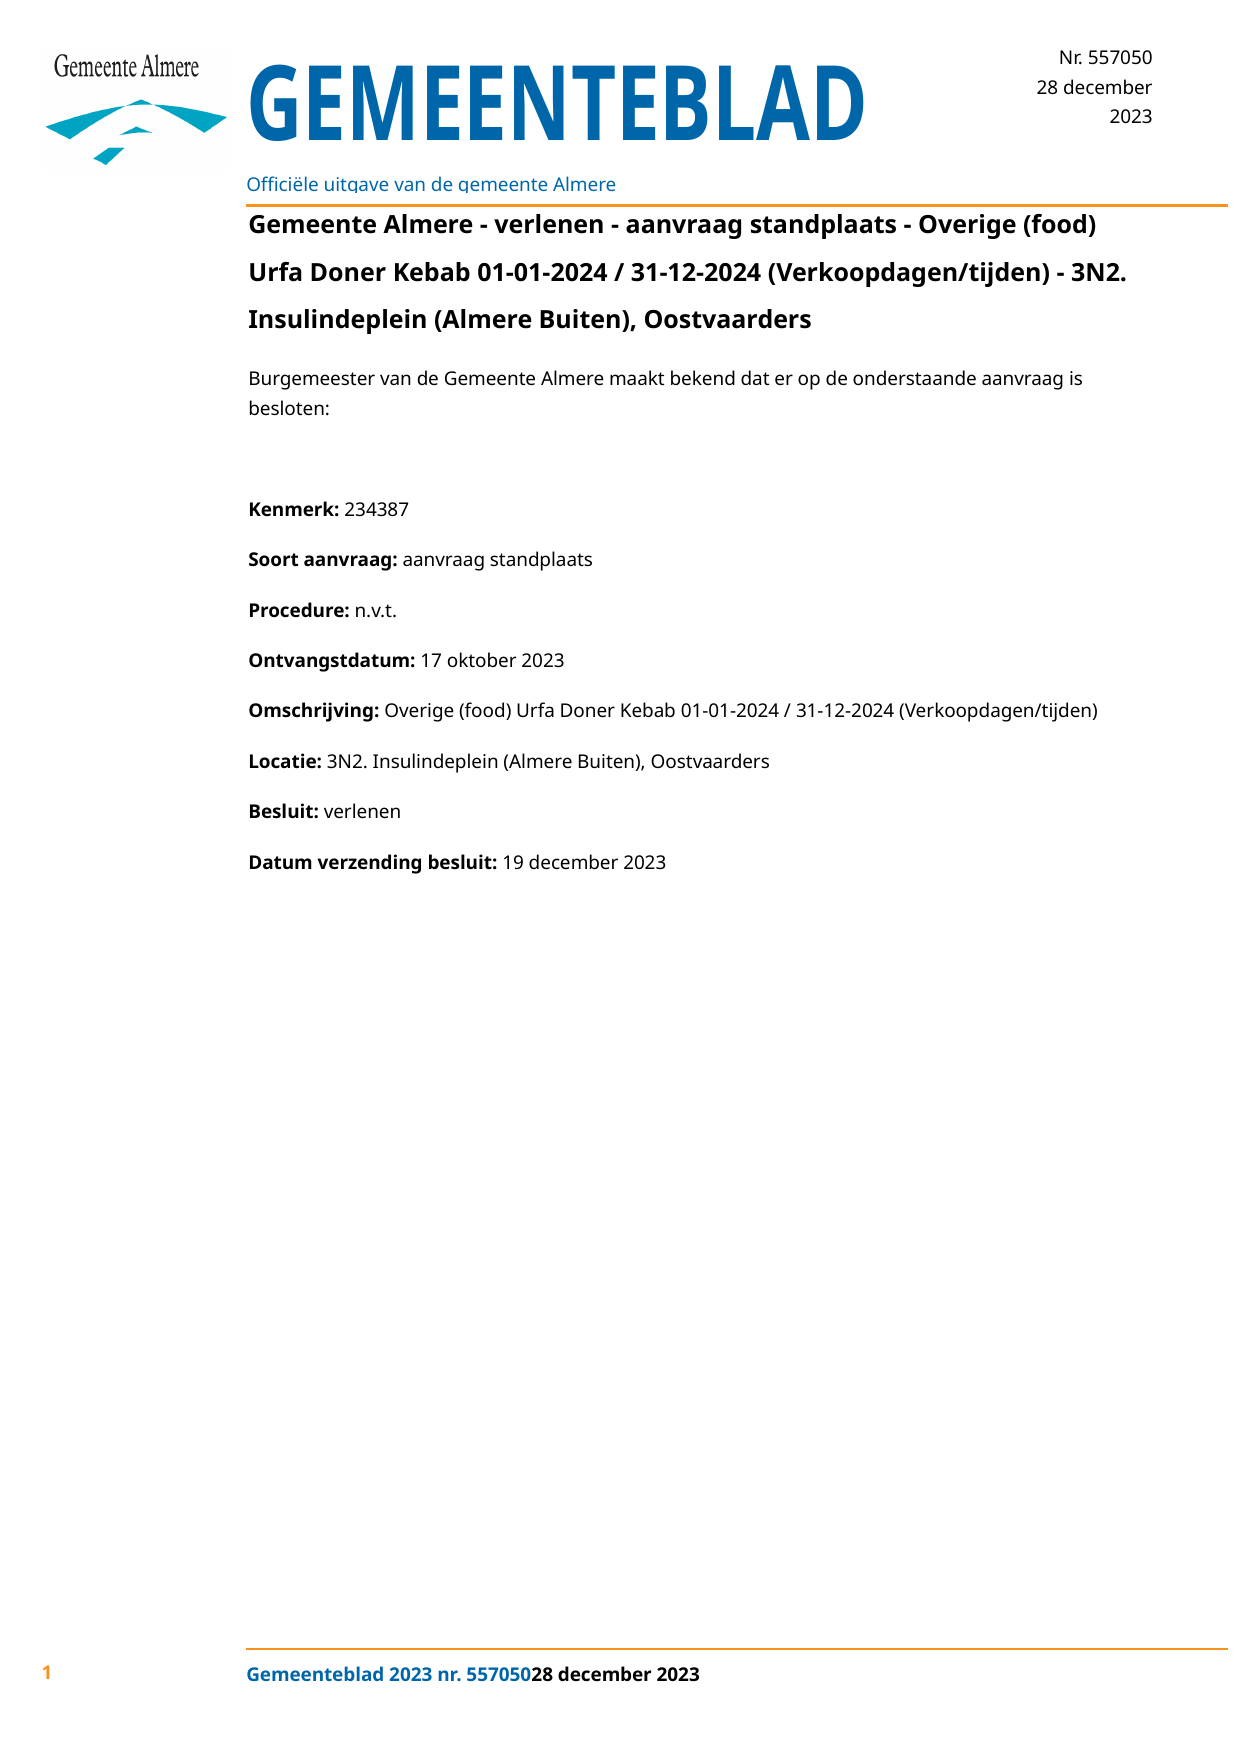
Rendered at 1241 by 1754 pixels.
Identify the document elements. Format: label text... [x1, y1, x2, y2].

text Besluit: verlenen [248, 798, 1152, 824]
text Burgemeester van de Gemeente Almere maakt bekend dat er op de onderstaande aanvraag is besloten: [248, 366, 1152, 421]
text Soort aanvraag: aanvraag standplaats [248, 546, 1152, 572]
text Ontvangstdatum: 17 oktober 2023 [248, 647, 1152, 673]
picture [41, 47, 231, 172]
text Locatie: 3N2. Insulindeplein (Almere Buiten), Oostvaarders [248, 748, 1152, 774]
text Omschrijving: Overige (food) Urfa Doner Kebab 01-01-2024 / 31-12-2024 (Verkoopdagen/tijden) [248, 698, 1152, 723]
text Kenmerk: 234387 [248, 496, 1152, 522]
text Gemeente Almere - verlenen - aanvraag standplaats - Overige (food) Urfa Doner Kebab 01-01-2024 / 31-12-2024 (Verkoopdagen/tijden) - 3N2. Insulindeplein (Almere Buiten), Oostvaarders [248, 207, 1152, 336]
text Procedure: n.v.t. [248, 597, 1152, 622]
text Datum verzending besluit: 19 december 2023 [248, 849, 1152, 874]
